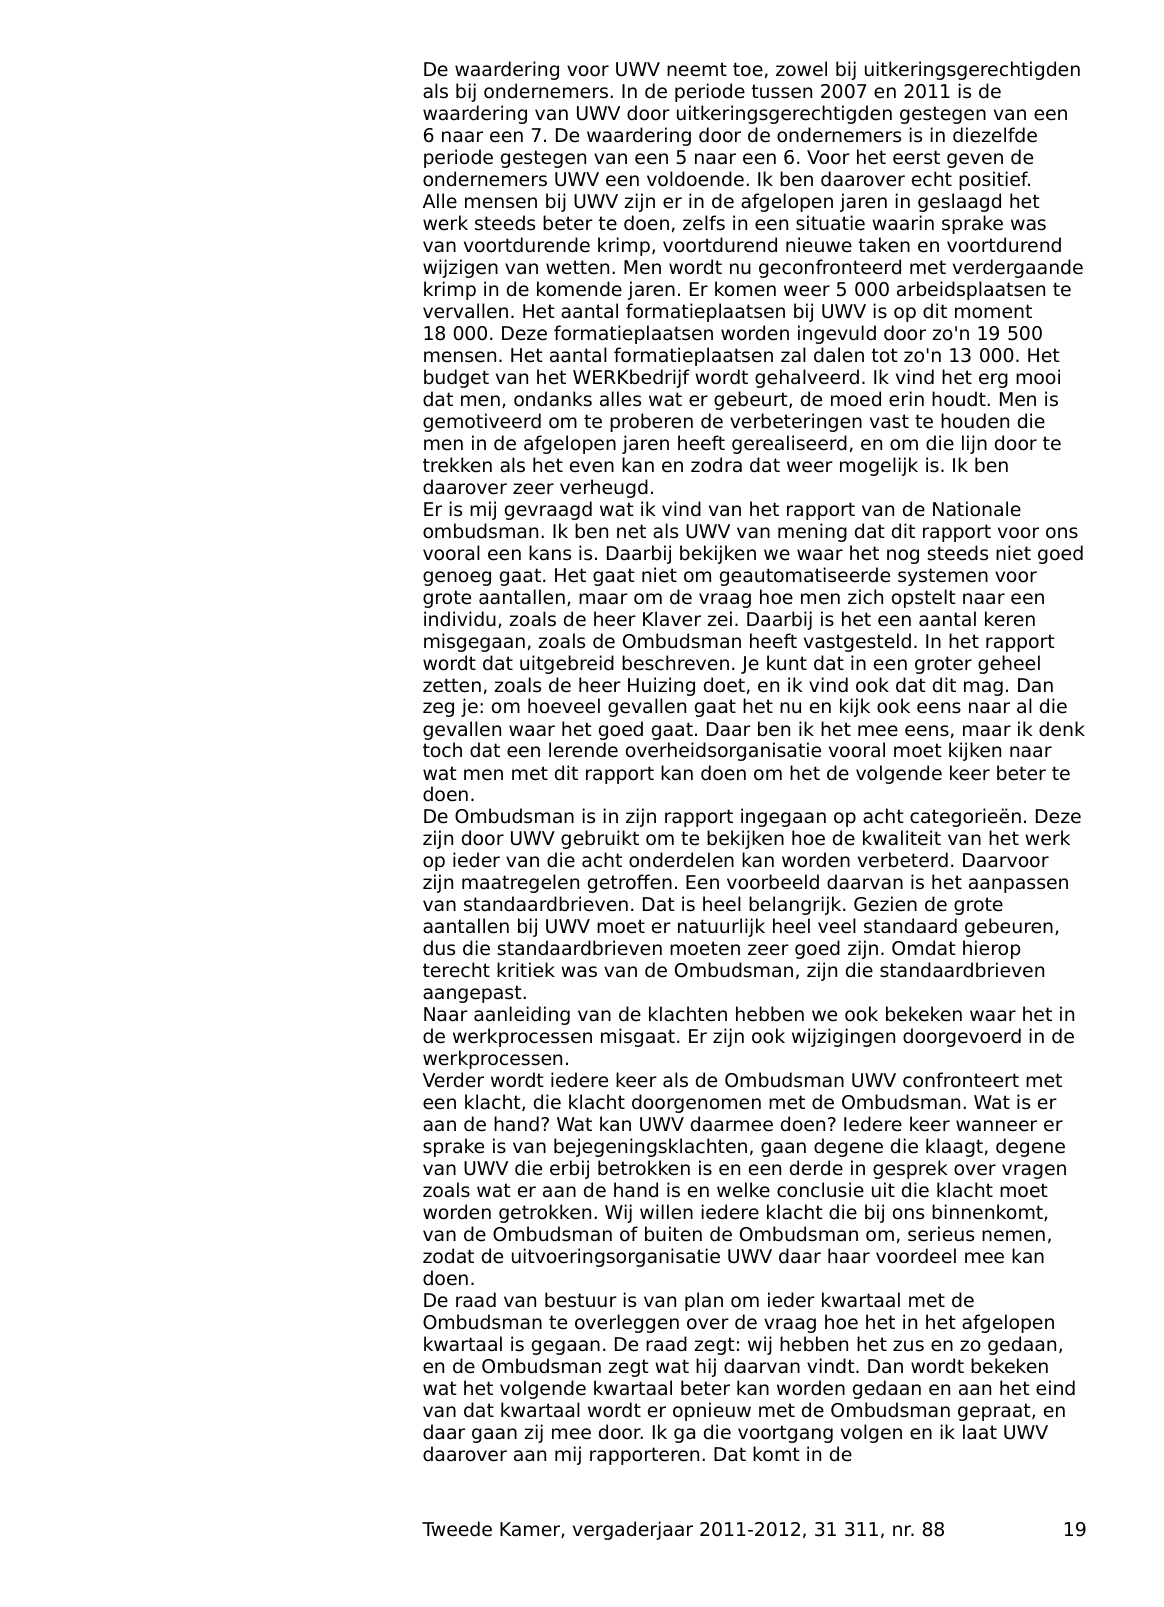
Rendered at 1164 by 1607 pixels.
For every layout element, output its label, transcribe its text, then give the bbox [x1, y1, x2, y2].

text Alle mensen bij UWV zijn er in de afgelopen jaren in geslaagd het werk steeds beter te doen, zelfs in een situatie waarin sprake was van voortdurende krimp, voortdurend nieuwe taken en voortdurend wijzigen van wetten. Men wordt nu geconfronteerd met verdergaande krimp in de komende jaren. Er komen weer 5 000 arbeidsplaatsen te vervallen. Het aantal formatieplaatsen bij UWV is op dit moment 18 000. Deze formatieplaatsen worden ingevuld door zo'n 19 500 mensen. Het aantal formatieplaatsen zal dalen tot zo'n 13 000. Het budget van het WERKbedrijf wordt gehalveerd. Ik vind het erg mooi dat men, ondanks alles wat er gebeurt, de moed erin houdt. Men is gemotiveerd om te proberen de verbeteringen vast te houden die men in de afgelopen jaren heeft gerealiseerd, en om die lijn door te trekken als het even kan en zodra dat weer mogelijk is. Ik ben daarover zeer verheugd. [422, 191, 1087, 499]
text Naar aanleiding van de klachten hebben we ook bekeken waar het in de werkprocessen misgaat. Er zijn ook wijzigingen doorgevoerd in de werkprocessen. [422, 1004, 1087, 1070]
text De waardering voor UWV neemt toe, zowel bij uitkeringsgerechtigden als bij ondernemers. In de periode tussen 2007 en 2011 is de waardering van UWV door uitkeringsgerechtigden gestegen van een 6 naar een 7. De waardering door de ondernemers is in diezelfde periode gestegen van een 5 naar een 6. Voor het eerst geven de ondernemers UWV een voldoende. Ik ben daarover echt positief. [422, 59, 1087, 191]
text De raad van bestuur is van plan om ieder kwartaal met de Ombudsman te overleggen over de vraag hoe het in het afgelopen kwartaal is gegaan. De raad zegt: wij hebben het zus en zo gedaan, en de Ombudsman zegt wat hij daarvan vindt. Dan wordt bekeken wat het volgende kwartaal beter kan worden gedaan en aan het eind van dat kwartaal wordt er opnieuw met de Ombudsman gepraat, en daar gaan zij mee door. Ik ga die voortgang volgen en ik laat UWV daarover aan mij rapporteren. Dat komt in de [422, 1290, 1087, 1466]
text Er is mij gevraagd wat ik vind van het rapport van de Nationale ombudsman. Ik ben net als UWV van mening dat dit rapport voor ons vooral een kans is. Daarbij bekijken we waar het nog steeds niet goed genoeg gaat. Het gaat niet om geautomatiseerde systemen voor grote aantallen, maar om de vraag hoe men zich opstelt naar een individu, zoals de heer Klaver zei. Daarbij is het een aantal keren misgegaan, zoals de Ombudsman heeft vastgesteld. In het rapport wordt dat uitgebreid beschreven. Je kunt dat in een groter geheel zetten, zoals de heer Huizing doet, en ik vind ook dat dit mag. Dan zeg je: om hoeveel gevallen gaat het nu en kijk ook eens naar al die gevallen waar het goed gaat. Daar ben ik het mee eens, maar ik denk toch dat een lerende overheidsorganisatie vooral moet kijken naar wat men met dit rapport kan doen om het de volgende keer beter te doen. [422, 499, 1087, 806]
text Verder wordt iedere keer als de Ombudsman UWV confronteert met een klacht, die klacht doorgenomen met de Ombudsman. Wat is er aan de hand? Wat kan UWV daarmee doen? Iedere keer wanneer er sprake is van bejegeningsklachten, gaan degene die klaagt, degene van UWV die erbij betrokken is en een derde in gesprek over vragen zoals wat er aan de hand is en welke conclusie uit die klacht moet worden getrokken. Wij willen iedere klacht die bij ons binnenkomt, van de Ombudsman of buiten de Ombudsman om, serieus nemen, zodat de uitvoeringsorganisatie UWV daar haar voordeel mee kan doen. [422, 1070, 1087, 1290]
text De Ombudsman is in zijn rapport ingegaan op acht categorieën. Deze zijn door UWV gebruikt om te bekijken hoe de kwaliteit van het werk op ieder van die acht onderdelen kan worden verbeterd. Daarvoor zijn maatregelen getroffen. Een voorbeeld daarvan is het aanpassen van standaardbrieven. Dat is heel belangrijk. Gezien de grote aantallen bij UWV moet er natuurlijk heel veel standaard gebeuren, dus die standaardbrieven moeten zeer goed zijn. Omdat hierop terecht kritiek was van de Ombudsman, zijn die standaardbrieven aangepast. [422, 806, 1087, 1004]
